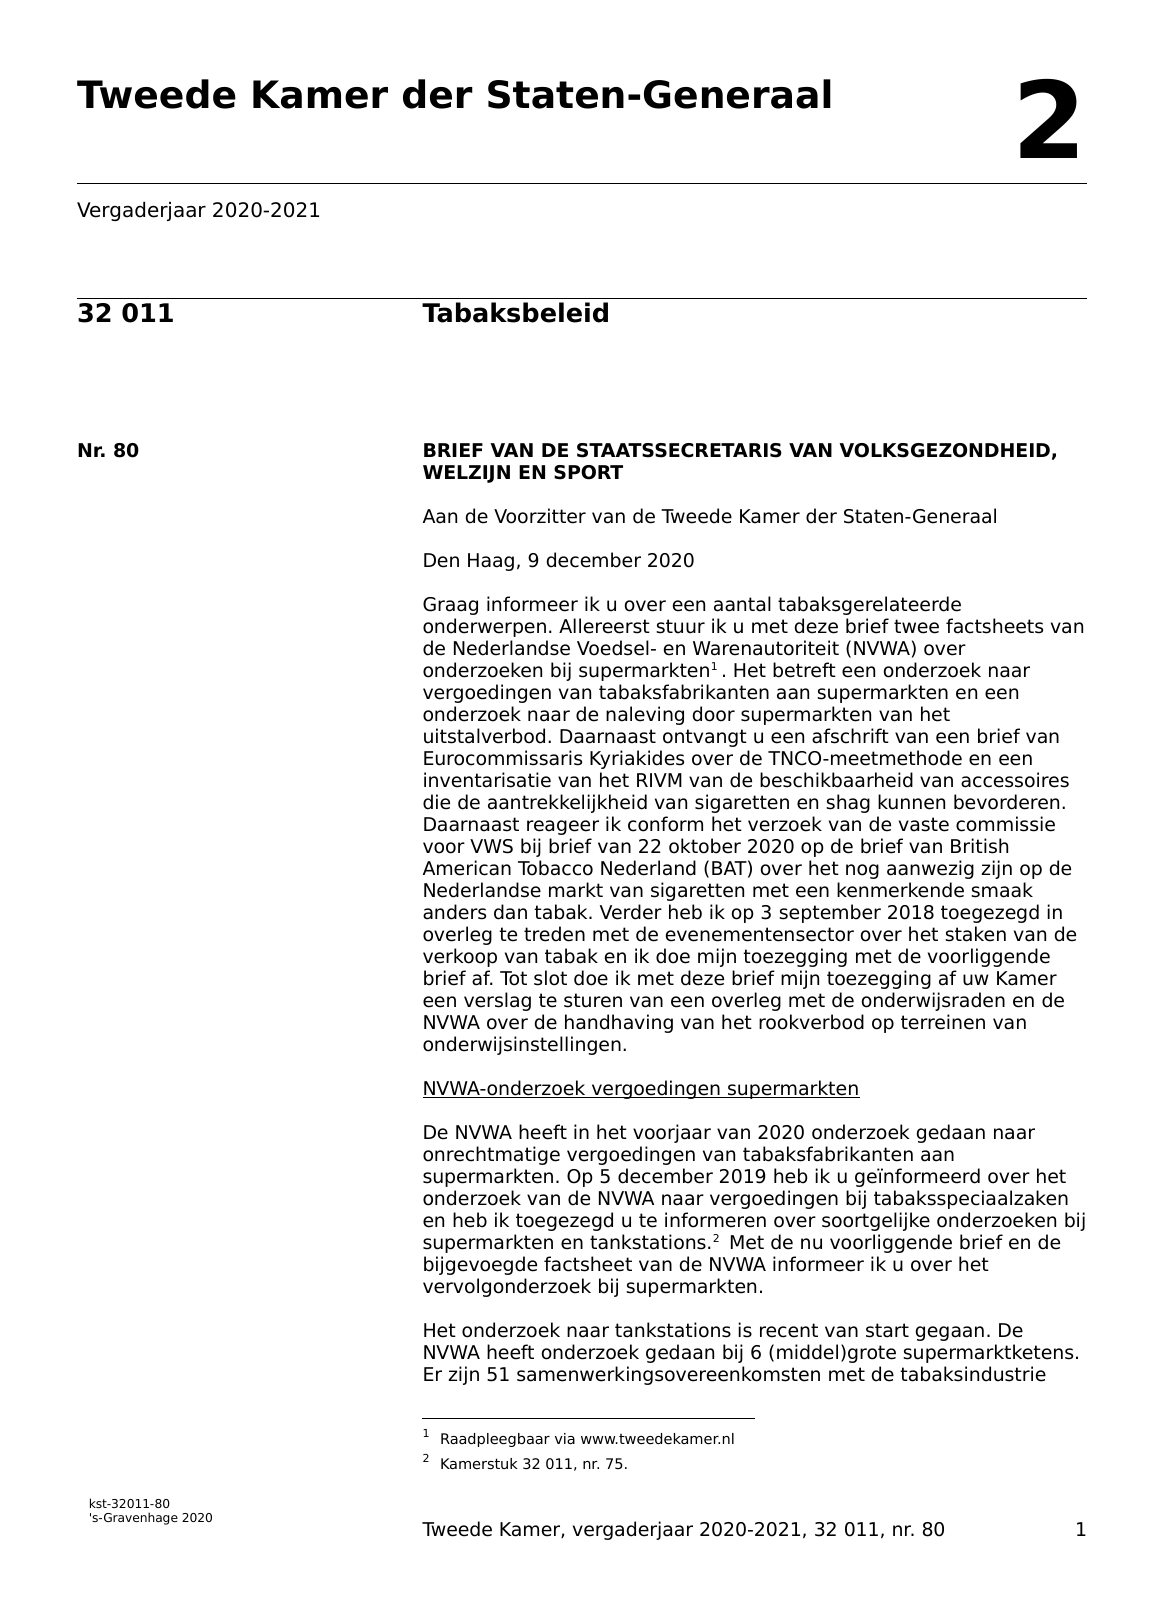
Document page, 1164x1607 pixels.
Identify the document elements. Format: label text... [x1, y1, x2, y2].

subtitle 32 011 Tabaksbeleid [77, 299, 1087, 329]
subtitle NVWA-onderzoek vergoedingen supermarkten [422, 1078, 1087, 1100]
text Het onderzoek naar tankstations is recent van start gegaan. De NVWA heeft onderzoek gedaan bij 6 (middel)grote supermarktketens. Er zijn 51 samenwerkingsovereenkomsten met de tabaksindustrie [422, 1320, 1087, 1386]
text Graag informeer ik u over een aantal tabaksgerelateerde onderwerpen. Allereerst stuur ik u met deze brief twee factsheets van de Nederlandse Voedsel- en Warenautoriteit (NVWA) over onderzoeken bij supermarkten. Het betreft een onderzoek naar vergoedingen van tabaksfabrikanten aan supermarkten en een onderzoek naar de naleving door supermarkten van het uitstalverbod. Daarnaast ontvangt u een afschrift van een brief van Eurocommissaris Kyriakides over de TNCO-meetmethode en een inventarisatie van het RIVM van de beschikbaarheid van accessoires die de aantrekkelijkheid van sigaretten en shag kunnen bevorderen. Daarnaast reageer ik conform het verzoek van de vaste commissie voor VWS bij brief van 22 oktober 2020 op de brief van British American Tobacco Nederland (BAT) over het nog aanwezig zijn op de Nederlandse markt van sigaretten met een kenmerkende smaak anders dan tabak. Verder heb ik op 3 september 2018 toegezegd in overleg te treden met de evenementensector over het staken van de verkoop van tabak en ik doe mijn toezegging met de voorliggende brief af. Tot slot doe ik met deze brief mijn toezegging af uw Kamer een verslag te sturen van een overleg met de onderwijsraden en de NVWA over de handhaving van het rookverbod op terreinen van onderwijsinstellingen. [422, 594, 1087, 1056]
text Raadpleegbaar via www.tweedekamer.nl [422, 1427, 1087, 1449]
text 's-Gravenhage 2020 [88, 1511, 323, 1525]
text De NVWA heeft in het voorjaar van 2020 onderzoek gedaan naar onrechtmatige vergoedingen van tabaksfabrikanten aan supermarkten. Op 5 december 2019 heb ik u geïnformeerd over het onderzoek van de NVWA naar vergoedingen bij tabaksspeciaalzaken en heb ik toegezegd u te informeren over soortgelijke onderzoeken bij supermarkten en tankstations. Met de nu voorliggende brief en de bijgevoegde factsheet van de NVWA informeer ik u over het vervolgonderzoek bij supermarkten. [422, 1122, 1087, 1298]
text kst-32011-80 [88, 1497, 323, 1511]
table_header Tweede Kamer der Staten-Generaal [77, 59, 886, 183]
text Kamerstuk 32 011, nr. 75. [422, 1452, 1087, 1474]
text Aan de Voorzitter van de Tweede Kamer der Staten-Generaal [422, 506, 1087, 528]
text Den Haag, 9 december 2020 [422, 550, 1087, 572]
table_cell Vergaderjaar 2020-2021 [77, 184, 1087, 298]
table_header 2 [886, 59, 1087, 183]
subtitle Nr. 80 BRIEF VAN DE STAATSSECRETARIS VAN VOLKSGEZONDHEID, WELZIJN EN SPORT [77, 440, 1087, 484]
